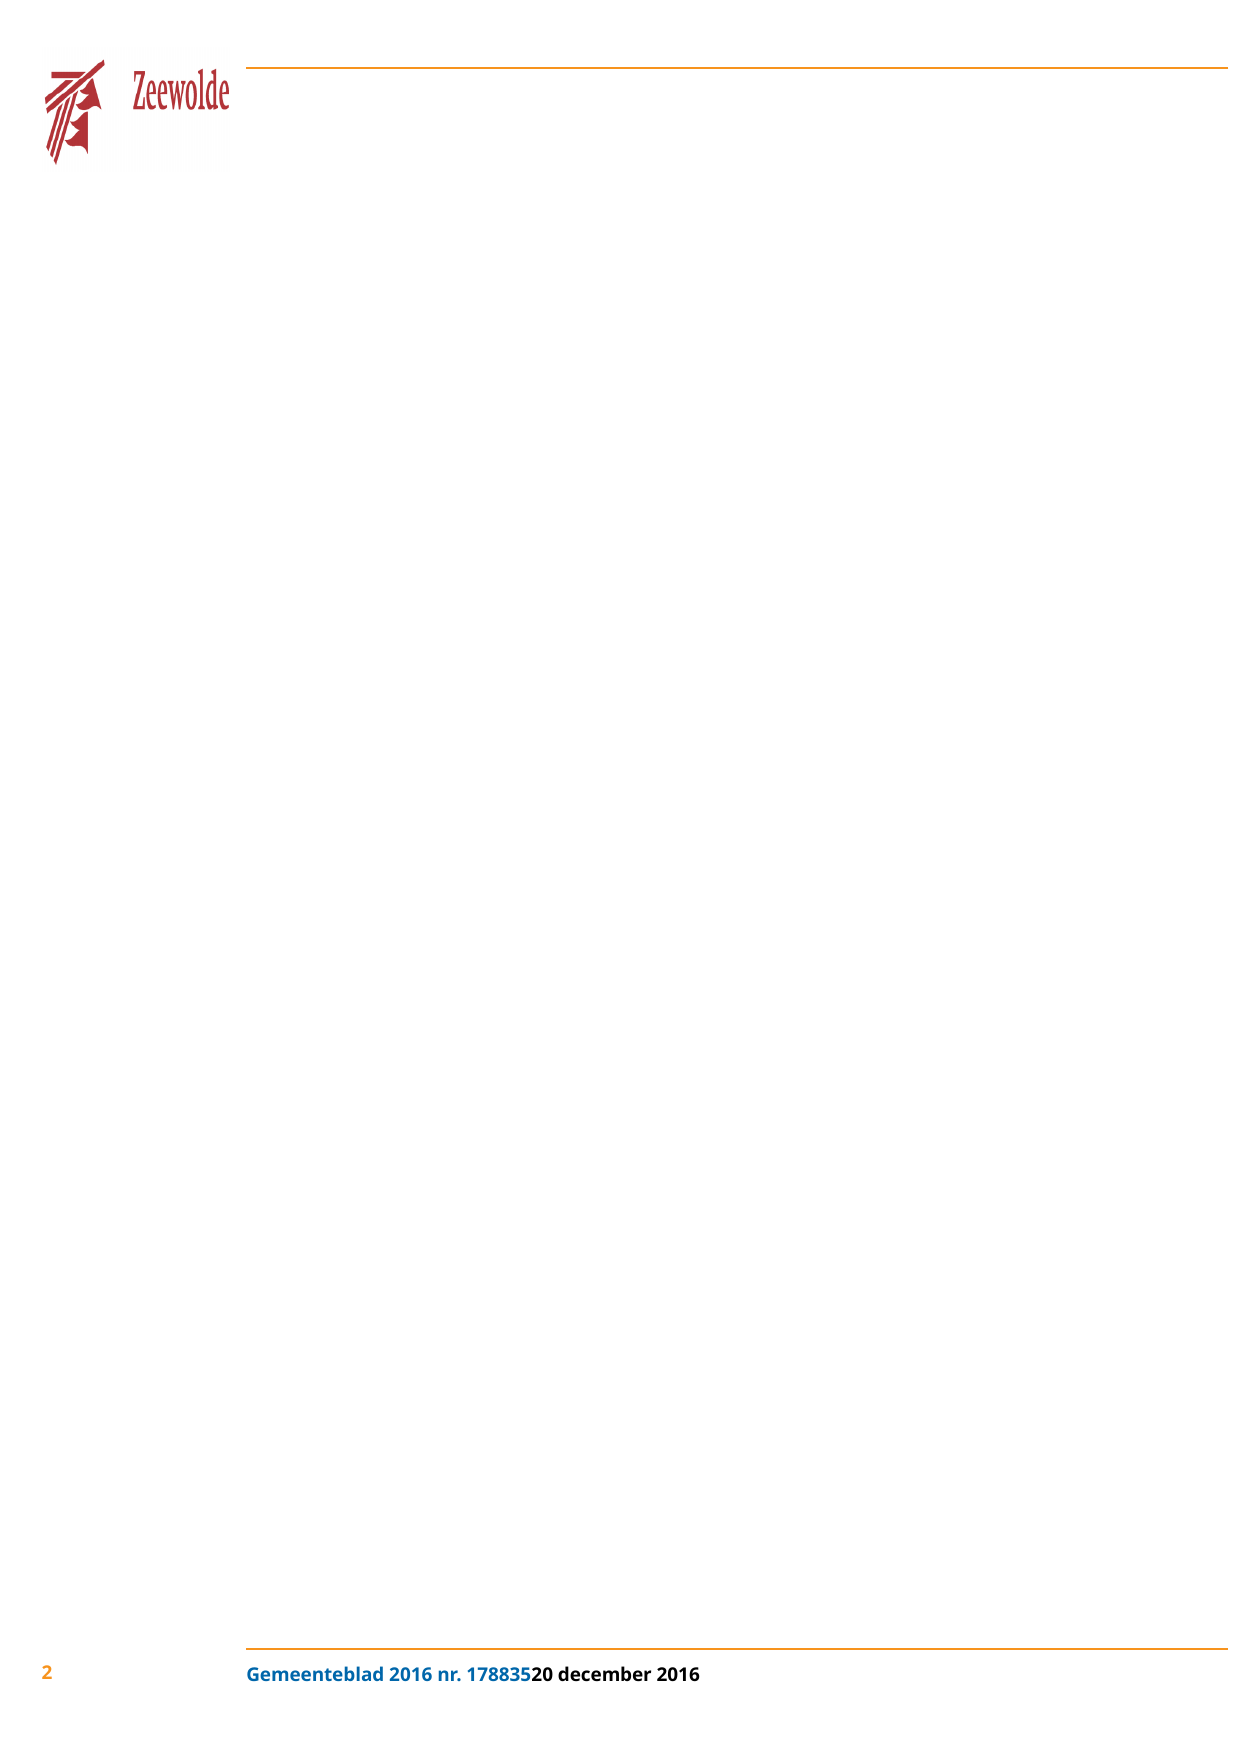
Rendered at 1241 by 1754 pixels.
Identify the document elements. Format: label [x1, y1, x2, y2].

picture [41, 47, 231, 172]
